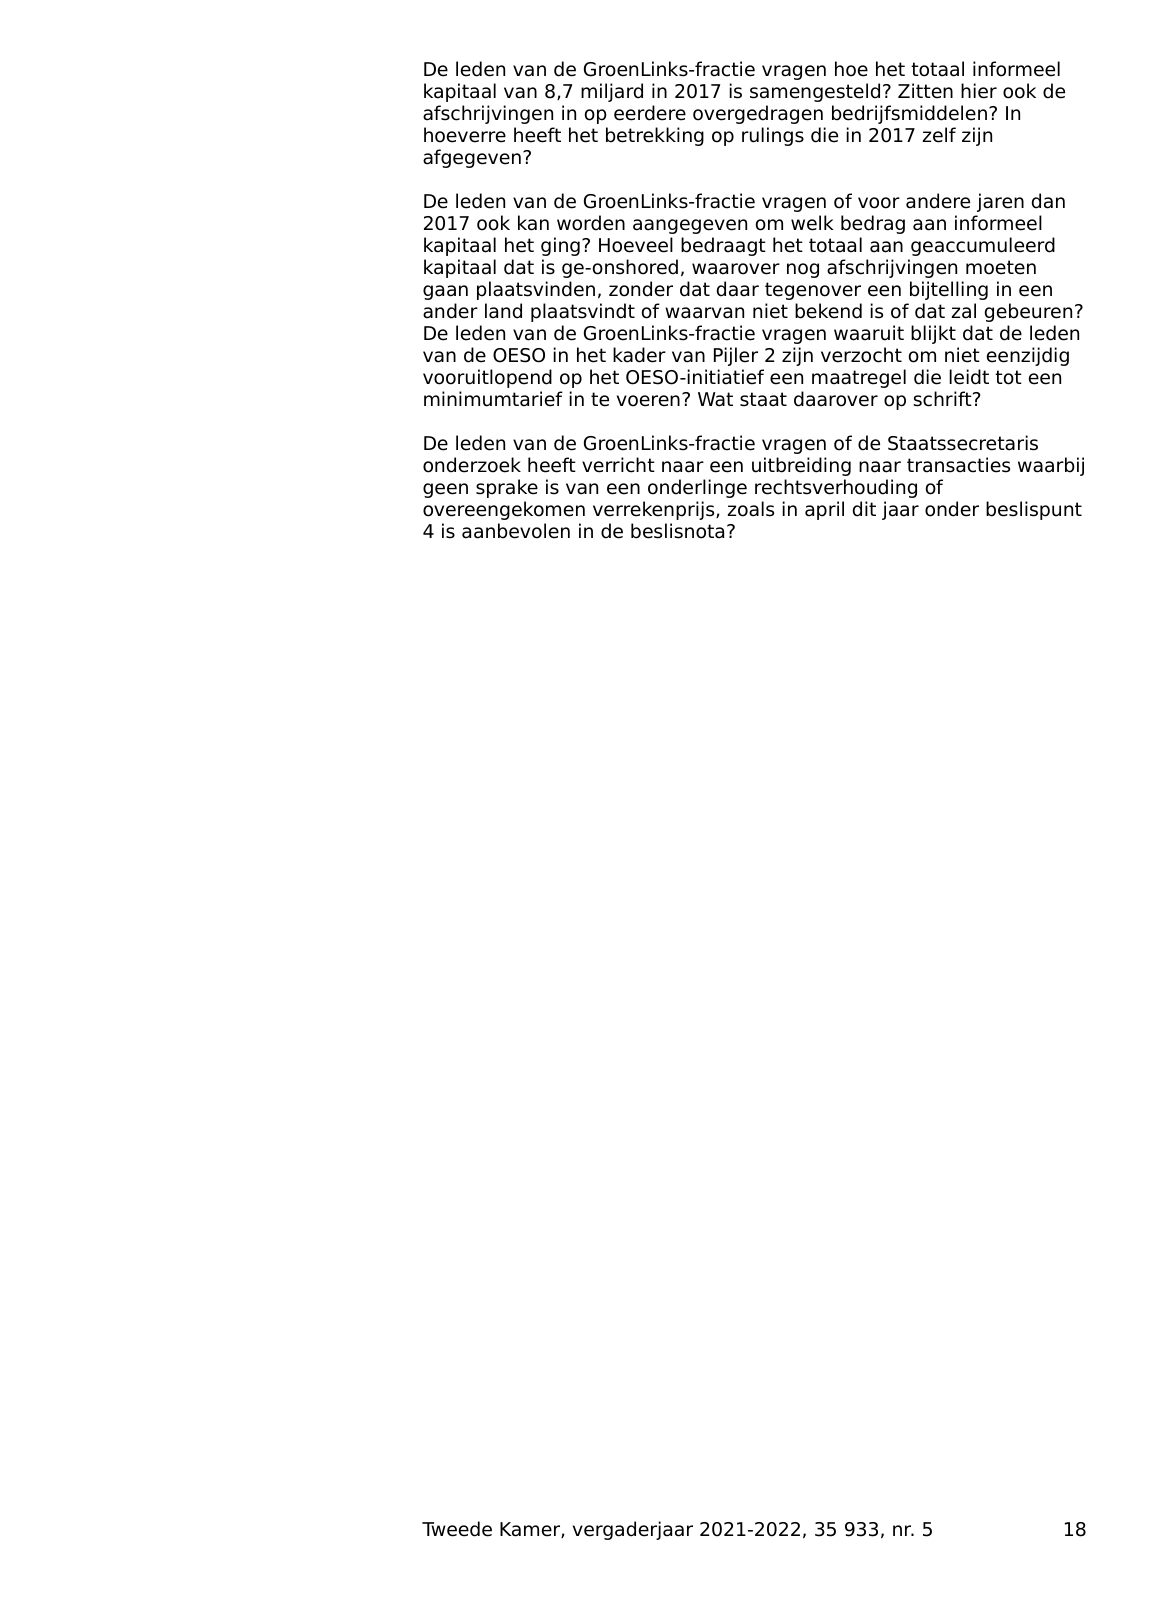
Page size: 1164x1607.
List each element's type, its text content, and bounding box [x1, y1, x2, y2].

text De leden van de GroenLinks-fractie vragen hoe het totaal informeel kapitaal van 8,7 miljard in 2017 is samengesteld? Zitten hier ook de afschrijvingen in op eerdere overgedragen bedrijfsmiddelen? In hoeverre heeft het betrekking op rulings die in 2017 zelf zijn afgegeven? [422, 59, 1087, 169]
text De leden van de GroenLinks-fractie vragen of de Staatssecretaris onderzoek heeft verricht naar een uitbreiding naar transacties waarbij geen sprake is van een onderlinge rechtsverhouding of overeengekomen verrekenprijs, zoals in april dit jaar onder beslispunt 4 is aanbevolen in de beslisnota? [422, 433, 1087, 543]
text De leden van de GroenLinks-fractie vragen of voor andere jaren dan 2017 ook kan worden aangegeven om welk bedrag aan informeel kapitaal het ging? Hoeveel bedraagt het totaal aan geaccumuleerd kapitaal dat is ge-onshored, waarover nog afschrijvingen moeten gaan plaatsvinden, zonder dat daar tegenover een bijtelling in een ander land plaatsvindt of waarvan niet bekend is of dat zal gebeuren?De leden van de GroenLinks-fractie vragen waaruit blijkt dat de leden van de OESO in het kader van Pijler 2 zijn verzocht om niet eenzijdig vooruitlopend op het OESO-initiatief een maatregel die leidt tot een minimumtarief in te voeren? Wat staat daarover op schrift? [422, 191, 1087, 411]
